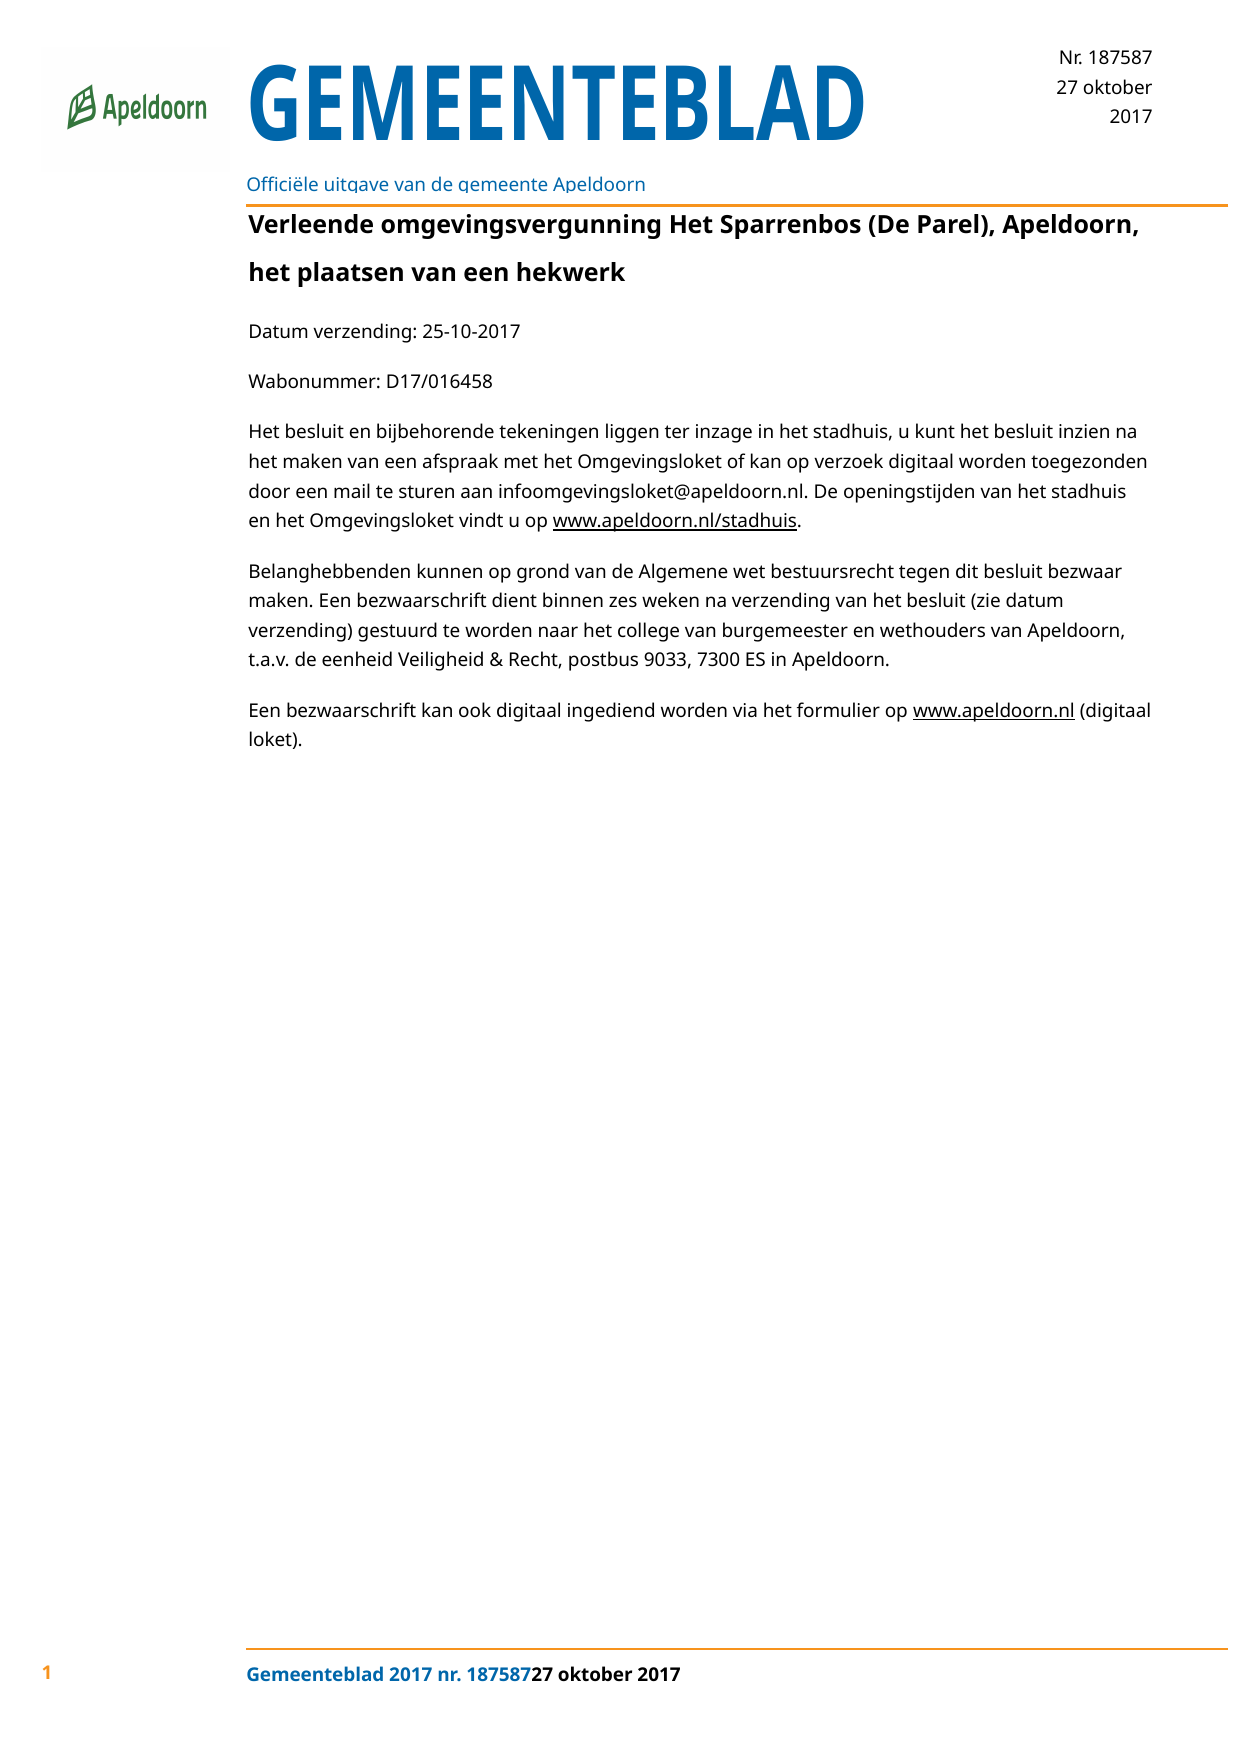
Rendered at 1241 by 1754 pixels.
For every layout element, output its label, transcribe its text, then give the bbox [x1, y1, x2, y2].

text Het besluit en bijbehorende tekeningen liggen ter inzage in het stadhuis, u kunt het besluit inzien na het maken van een afspraak met het Omgevingsloket of kan op verzoek digitaal worden toegezonden door een mail te sturen aan infoomgevingsloket@apeldoorn.nl. De openingstijden van het stadhuis en het Omgevingsloket vindt u op www.apeldoorn.nl/stadhuis. [248, 419, 1152, 533]
text Verleende omgevingsvergunning Het Sparrenbos (De Parel), Apeldoorn, het plaatsen van een hekwerk [248, 207, 1152, 288]
text Een bezwaarschrift kan ook digitaal ingediend worden via het formulier op www.apeldoorn.nl (digitaal loket). [248, 697, 1152, 752]
text Datum verzending: 25-10-2017 [248, 318, 1152, 344]
text Belanghebbenden kunnen op grond van de Algemene wet bestuursrecht tegen dit besluit bezwaar maken. Een bezwaarschrift dient binnen zes weken na verzending van het besluit (zie datum verzending) gestuurd te worden naar het college van burgemeester en wethouders van Apeldoorn, t.a.v. de eenheid Veiligheid & Recht, postbus 9033, 7300 ES in Apeldoorn. [248, 558, 1152, 672]
text Wabonummer: D17/016458 [248, 368, 1152, 394]
picture [41, 47, 231, 172]
